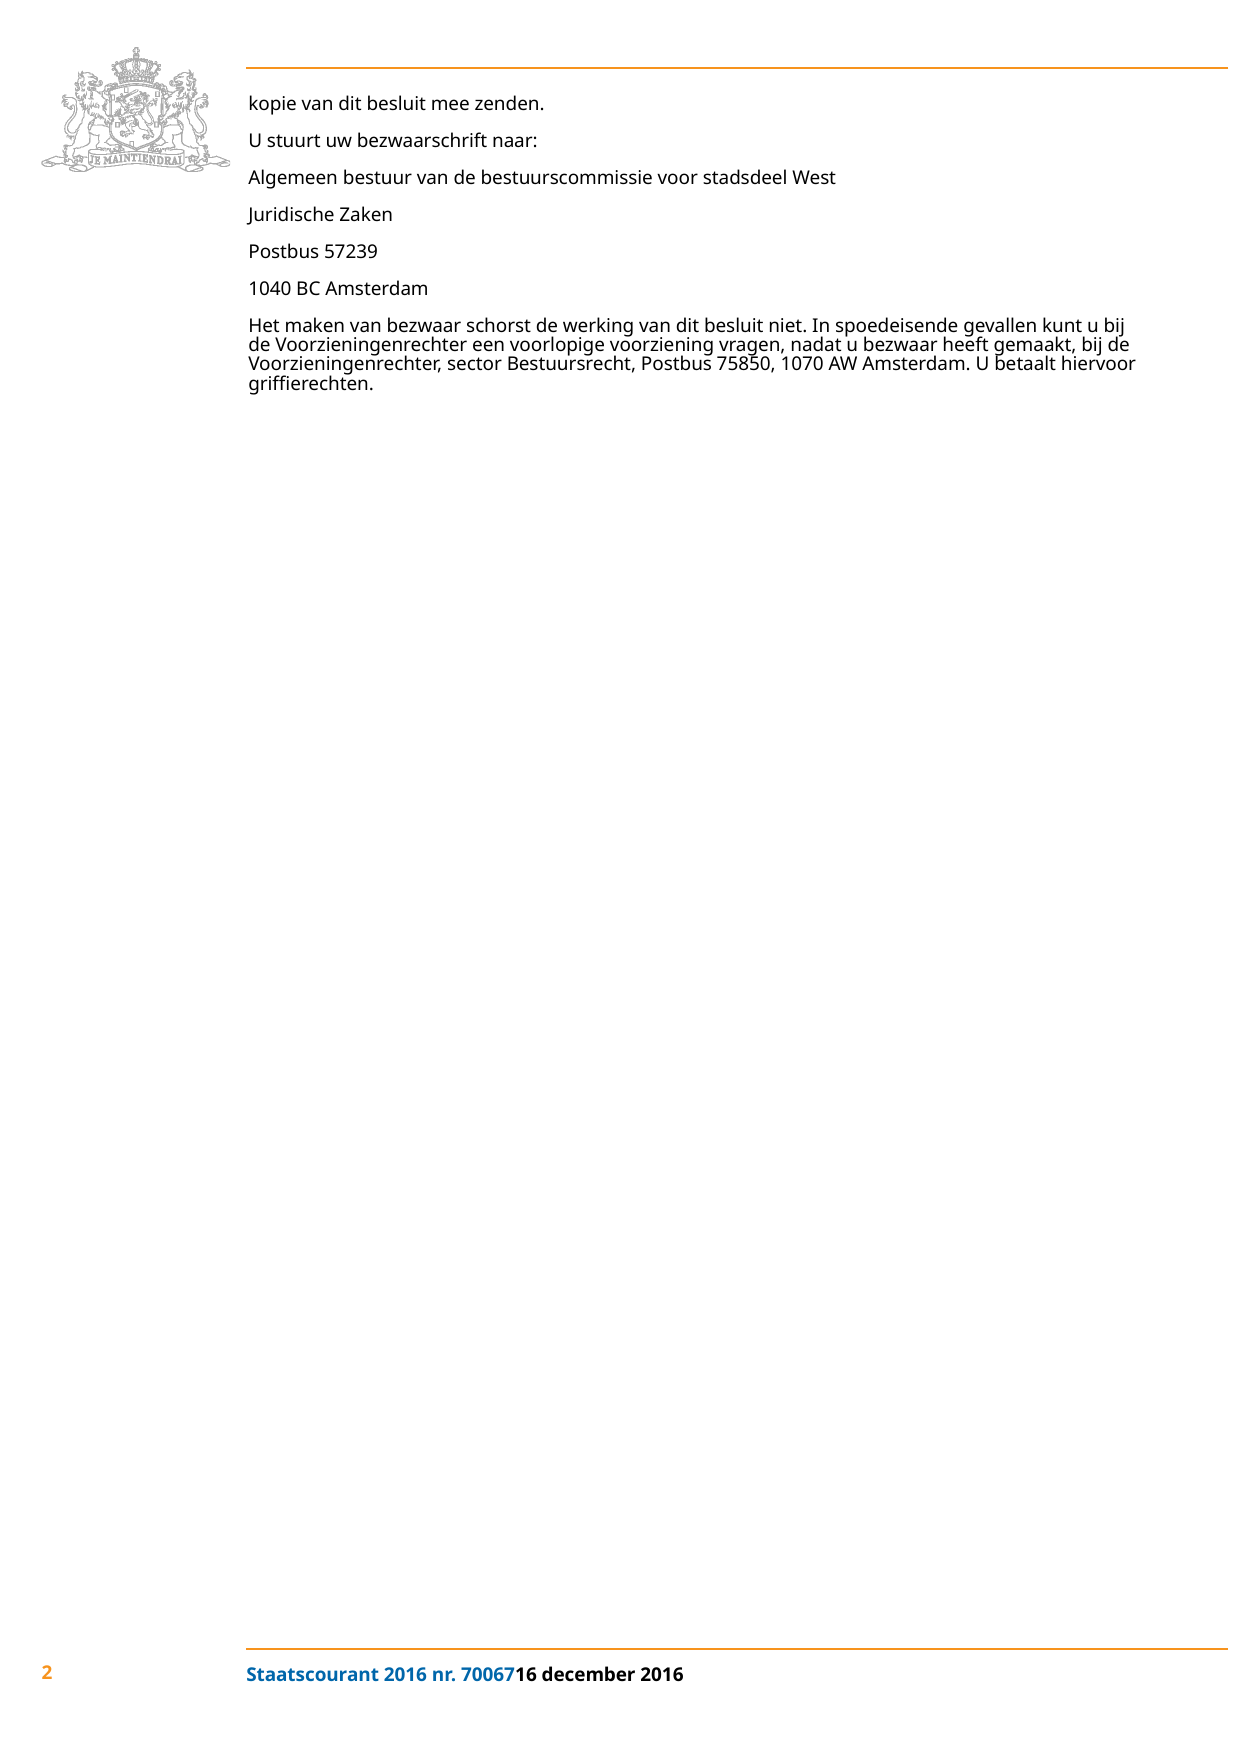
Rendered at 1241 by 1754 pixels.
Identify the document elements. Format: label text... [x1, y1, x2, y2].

text 1040 BC Amsterdam [248, 280, 1152, 299]
text Het maken van bezwaar schorst de werking van dit besluit niet. In spoedeisende gevallen kunt u bij de Voorzieningenrechter een voorlopige voorziening vragen, nadat u bezwaar heeft gemaakt, bij de Voorzieningenrechter, sector Bestuursrecht, Postbus 75850, 1070 AW Amsterdam. U betaalt hiervoor griffierechten. [248, 317, 1152, 394]
picture [41, 47, 231, 172]
text U stuurt uw bezwaarschrift naar: [248, 132, 1152, 151]
text Postbus 57239 [248, 243, 1152, 262]
text Juridische Zaken [248, 206, 1152, 225]
text Algemeen bestuur van de bestuurscommissie voor stadsdeel West [248, 169, 1152, 188]
text kopie van dit besluit mee zenden. [248, 95, 1152, 114]
